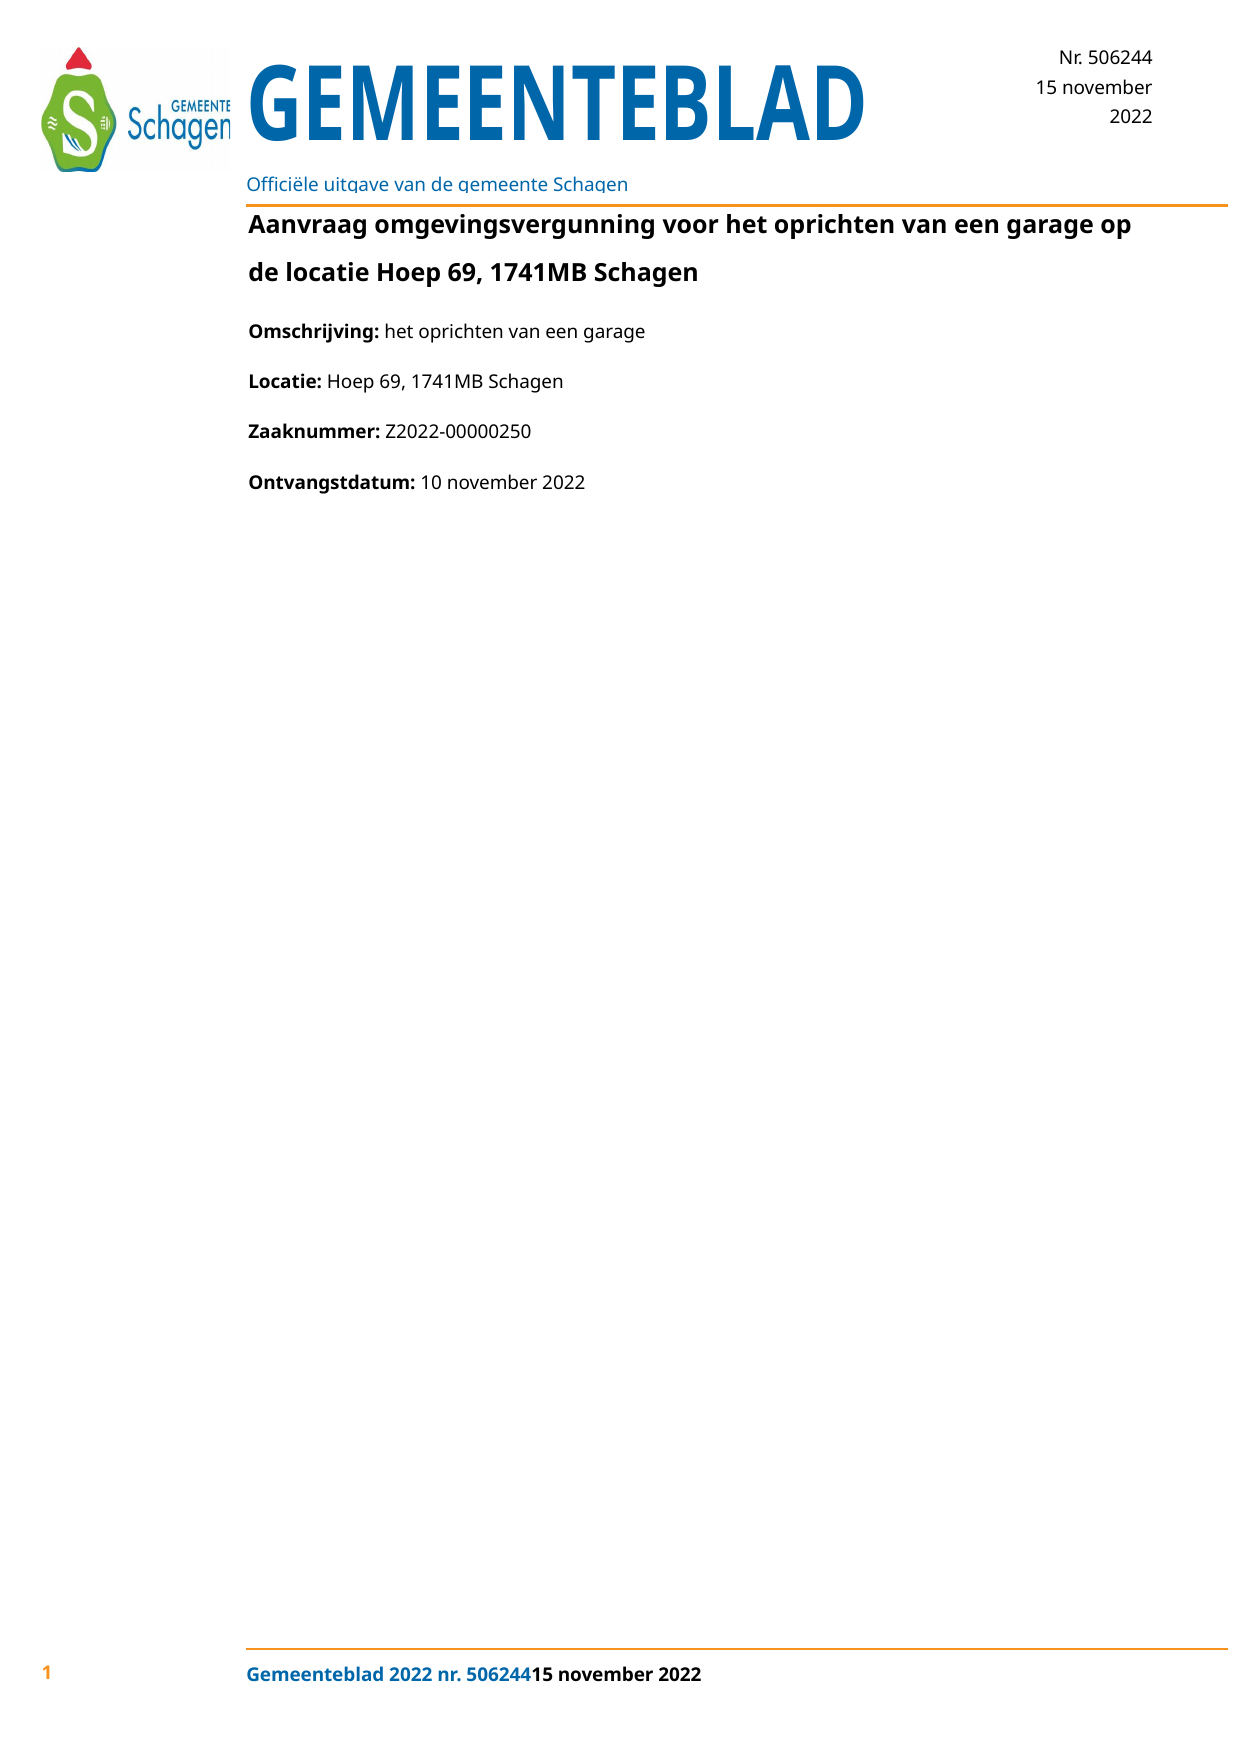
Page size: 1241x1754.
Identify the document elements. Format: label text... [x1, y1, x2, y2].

text Omschrijving: het oprichten van een garage [248, 318, 1152, 344]
text Locatie: Hoep 69, 1741MB Schagen [248, 368, 1152, 394]
text Ontvangstdatum: 10 november 2022 [248, 469, 1152, 495]
text Aanvraag omgevingsvergunning voor het oprichten van een garage op de locatie Hoep 69, 1741MB Schagen [248, 207, 1152, 288]
text Zaaknummer: Z2022-00000250 [248, 419, 1152, 444]
picture [41, 47, 231, 172]
